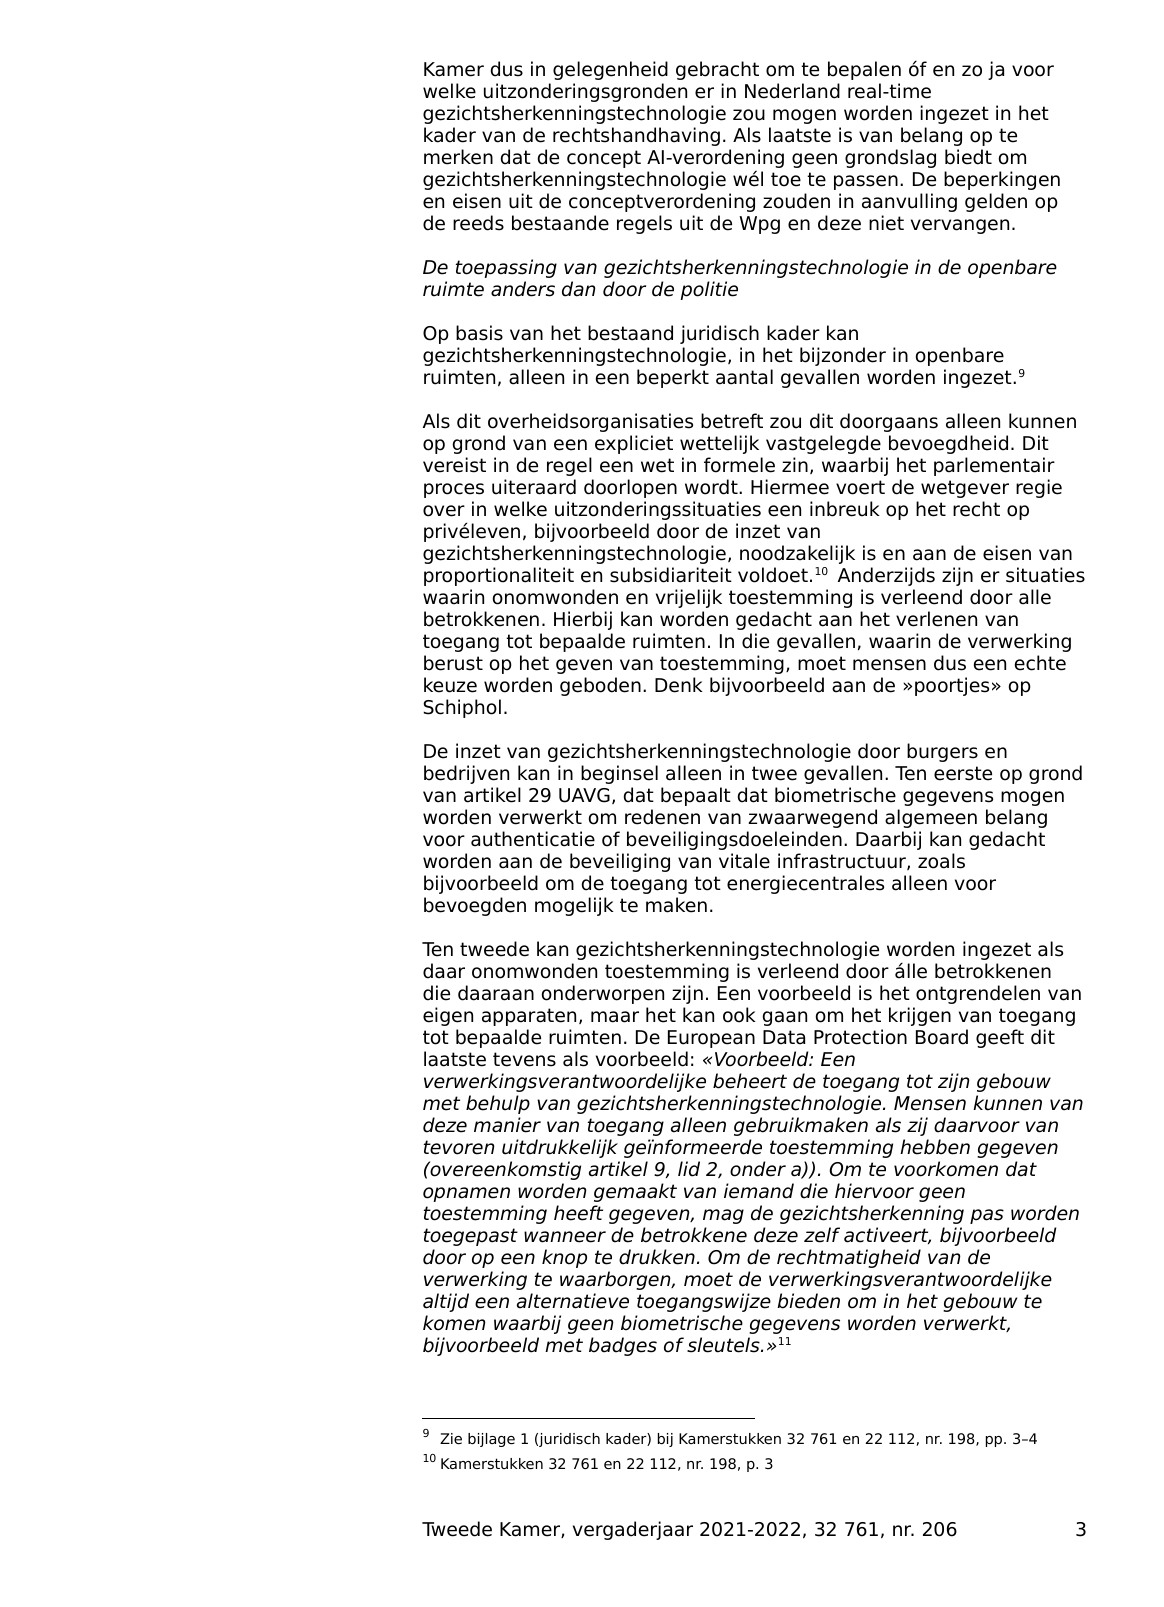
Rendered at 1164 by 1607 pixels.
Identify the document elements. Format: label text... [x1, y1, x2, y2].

text Als dit overheidsorganisaties betreft zou dit doorgaans alleen kunnen op grond van een expliciet wettelijk vastgelegde bevoegdheid. Dit vereist in de regel een wet in formele zin, waarbij het parlementair proces uiteraard doorlopen wordt. Hiermee voert de wetgever regie over in welke uitzonderingssituaties een inbreuk op het recht op privéleven, bijvoorbeeld door de inzet van gezichtsherkenningstechnologie, noodzakelijk is en aan de eisen van proportionaliteit en subsidiariteit voldoet. Anderzijds zijn er situaties waarin onomwonden en vrijelijk toestemming is verleend door alle betrokkenen. Hierbij kan worden gedacht aan het verlenen van toegang tot bepaalde ruimten. In die gevallen, waarin de verwerking berust op het geven van toestemming, moet mensen dus een echte keuze worden geboden. Denk bijvoorbeeld aan de »poortjes» op Schiphol. [422, 411, 1087, 719]
text De inzet van gezichtsherkenningstechnologie door burgers en bedrijven kan in beginsel alleen in twee gevallen. Ten eerste op grond van artikel 29 UAVG, dat bepaalt dat biometrische gegevens mogen worden verwerkt om redenen van zwaarwegend algemeen belang voor authenticatie of beveiligingsdoeleinden. Daarbij kan gedacht worden aan de beveiliging van vitale infrastructuur, zoals bijvoorbeeld om de toegang tot energiecentrales alleen voor bevoegden mogelijk te maken. [422, 741, 1087, 917]
text Zie bijlage 1 (juridisch kader) bij Kamerstukken 32 761 en 22 112, nr. 198, pp. 3–4 [422, 1427, 1087, 1449]
text Kamer dus in gelegenheid gebracht om te bepalen óf en zo ja voor welke uitzonderingsgronden er in Nederland real-time gezichtsherkenningstechnologie zou mogen worden ingezet in het kader van de rechtshandhaving. Als laatste is van belang op te merken dat de concept AI-verordening geen grondslag biedt om gezichtsherkenningstechnologie wél toe te passen. De beperkingen en eisen uit de conceptverordening zouden in aanvulling gelden op de reeds bestaande regels uit de Wpg en deze niet vervangen. [422, 59, 1087, 235]
text Op basis van het bestaand juridisch kader kan gezichtsherkenningstechnologie, in het bijzonder in openbare ruimten, alleen in een beperkt aantal gevallen worden ingezet. [422, 323, 1087, 389]
subtitle De toepassing van gezichtsherkenningstechnologie in de openbare ruimte anders dan door de politie [422, 257, 1087, 301]
text Kamerstukken 32 761 en 22 112, nr. 198, p. 3 [422, 1452, 1087, 1474]
text Ten tweede kan gezichtsherkenningstechnologie worden ingezet als daar onomwonden toestemming is verleend door álle betrokkenen die daaraan onderworpen zijn. Een voorbeeld is het ontgrendelen van eigen apparaten, maar het kan ook gaan om het krijgen van toegang tot bepaalde ruimten. De European Data Protection Board geeft dit laatste tevens als voorbeeld: «Voorbeeld: Een verwerkingsverantwoordelijke beheert de toegang tot zijn gebouw met behulp van gezichtsherkenningstechnologie. Mensen kunnen van deze manier van toegang alleen gebruikmaken als zij daarvoor van tevoren uitdrukkelijk geïnformeerde toestemming hebben gegeven (overeenkomstig artikel 9, lid 2, onder a)). Om te voorkomen dat opnamen worden gemaakt van iemand die hiervoor geen toestemming heeft gegeven, mag de gezichtsherkenning pas worden toegepast wanneer de betrokkene deze zelf activeert, bijvoorbeeld door op een knop te drukken. Om de rechtmatigheid van de verwerking te waarborgen, moet de verwerkingsverantwoordelijke altijd een alternatieve toegangswijze bieden om in het gebouw te komen waarbij geen biometrische gegevens worden verwerkt, bijvoorbeeld met badges of sleutels.» [422, 939, 1087, 1357]
